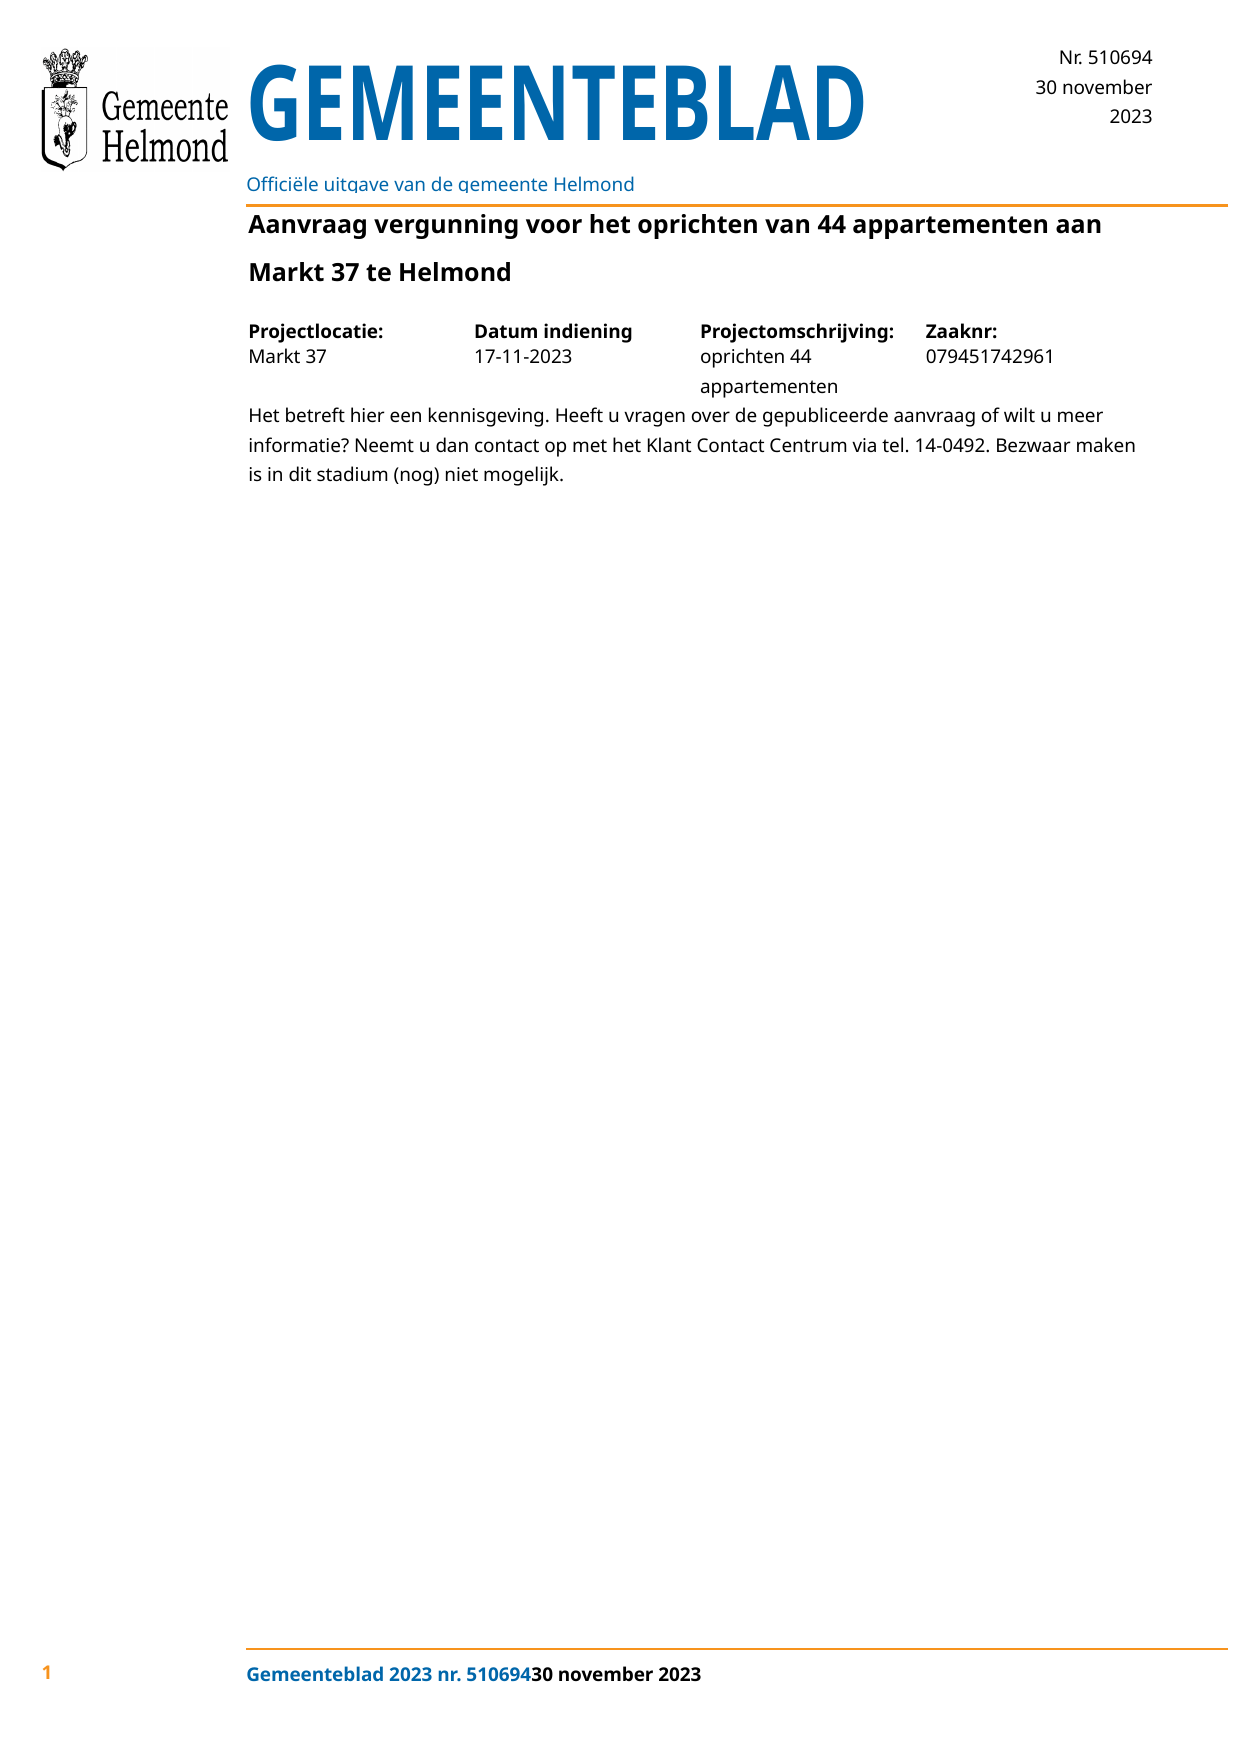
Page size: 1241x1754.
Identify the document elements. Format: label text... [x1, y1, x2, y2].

picture [41, 47, 231, 172]
table_cell 079451742961 [926, 344, 1152, 399]
text Het betreft hier een kennisgeving. Heeft u vragen over de gepubliceerde aanvraag of wilt u meer informatie? Neemt u dan contact op met het Klant Contact Centrum via tel. 14-0492. Bezwaar maken is in dit stadium (nog) niet mogelijk. [248, 402, 1152, 487]
table_header Datum indiening [474, 318, 700, 344]
table_header Projectomschrijving: [700, 318, 926, 344]
table_header Zaaknr: [926, 318, 1152, 344]
table_cell Markt 37 [248, 344, 474, 399]
table_cell 17-11-2023 [474, 344, 700, 399]
table_cell oprichten 44 appartementen [700, 344, 926, 399]
text Aanvraag vergunning voor het oprichten van 44 appartementen aan Markt 37 te Helmond [248, 207, 1152, 288]
table_header Projectlocatie: [248, 318, 474, 344]
